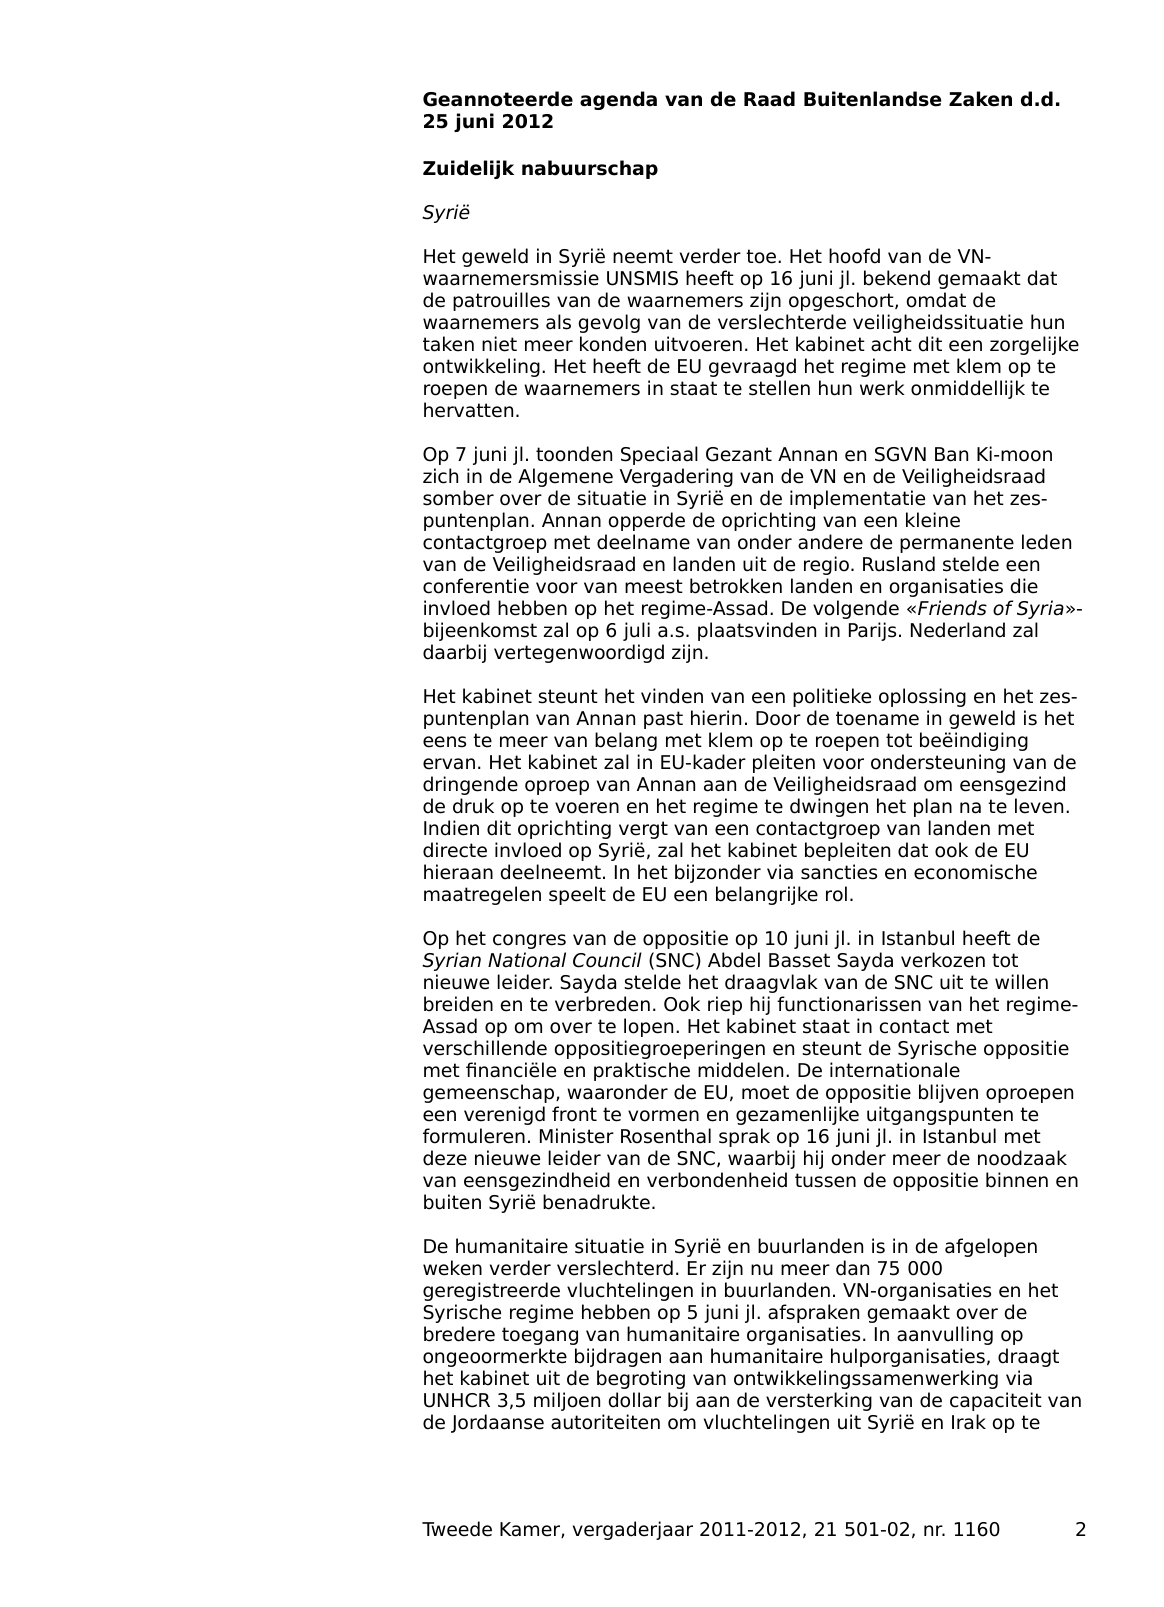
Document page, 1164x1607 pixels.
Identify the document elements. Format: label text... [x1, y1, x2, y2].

text Het geweld in Syrië neemt verder toe. Het hoofd van de VN-waarnemersmissie UNSMIS heeft op 16 juni jl. bekend gemaakt dat de patrouilles van de waarnemers zijn opgeschort, omdat de waarnemers als gevolg van de verslechterde veiligheidssituatie hun taken niet meer konden uitvoeren. Het kabinet acht dit een zorgelijke ontwikkeling. Het heeft de EU gevraagd het regime met klem op te roepen de waarnemers in staat te stellen hun werk onmiddellijk te hervatten. [422, 246, 1087, 422]
subtitle Geannoteerde agenda van de Raad Buitenlandse Zaken d.d. 25 juni 2012 [422, 89, 1087, 133]
text Op het congres van de oppositie op 10 juni jl. in Istanbul heeft de Syrian National Council (SNC) Abdel Basset Sayda verkozen tot nieuwe leider. Sayda stelde het draagvlak van de SNC uit te willen breiden en te verbreden. Ook riep hij functionarissen van het regime-Assad op om over te lopen. Het kabinet staat in contact met verschillende oppositiegroeperingen en steunt de Syrische oppositie met financiële en praktische middelen. De internationale gemeenschap, waaronder de EU, moet de oppositie blijven oproepen een verenigd front te vormen en gezamenlijke uitgangspunten te formuleren. Minister Rosenthal sprak op 16 juni jl. in Istanbul met deze nieuwe leider van de SNC, waarbij hij onder meer de noodzaak van eensgezindheid en verbondenheid tussen de oppositie binnen en buiten Syrië benadrukte. [422, 928, 1087, 1214]
text Het kabinet steunt het vinden van een politieke oplossing en het zes-puntenplan van Annan past hierin. Door de toename in geweld is het eens te meer van belang met klem op te roepen tot beëindiging ervan. Het kabinet zal in EU-kader pleiten voor ondersteuning van de dringende oproep van Annan aan de Veiligheidsraad om eensgezind de druk op te voeren en het regime te dwingen het plan na te leven. Indien dit oprichting vergt van een contactgroep van landen met directe invloed op Syrië, zal het kabinet bepleiten dat ook de EU hieraan deelneemt. In het bijzonder via sancties en economische maatregelen speelt de EU een belangrijke rol. [422, 686, 1087, 906]
subtitle Zuidelijk nabuurschap [422, 158, 1087, 180]
text De humanitaire situatie in Syrië en buurlanden is in de afgelopen weken verder verslechterd. Er zijn nu meer dan 75 000 geregistreerde vluchtelingen in buurlanden. VN-organisaties en het Syrische regime hebben op 5 juni jl. afspraken gemaakt over de bredere toegang van humanitaire organisaties. In aanvulling op ongeoormerkte bijdragen aan humanitaire hulporganisaties, draagt het kabinet uit de begroting van ontwikkelingssamenwerking via UNHCR 3,5 miljoen dollar bij aan de versterking van de capaciteit van de Jordaanse autoriteiten om vluchtelingen uit Syrië en Irak op te [422, 1236, 1087, 1434]
subtitle Syrië [422, 202, 1087, 224]
text Op 7 juni jl. toonden Speciaal Gezant Annan en SGVN Ban Ki-moon zich in de Algemene Vergadering van de VN en de Veiligheidsraad somber over de situatie in Syrië en de implementatie van het zes-puntenplan. Annan opperde de oprichting van een kleine contactgroep met deelname van onder andere de permanente leden van de Veiligheidsraad en landen uit de regio. Rusland stelde een conferentie voor van meest betrokken landen en organisaties die invloed hebben op het regime-Assad. De volgende «Friends of Syria»-bijeenkomst zal op 6 juli a.s. plaatsvinden in Parijs. Nederland zal daarbij vertegenwoordigd zijn. [422, 444, 1087, 664]
